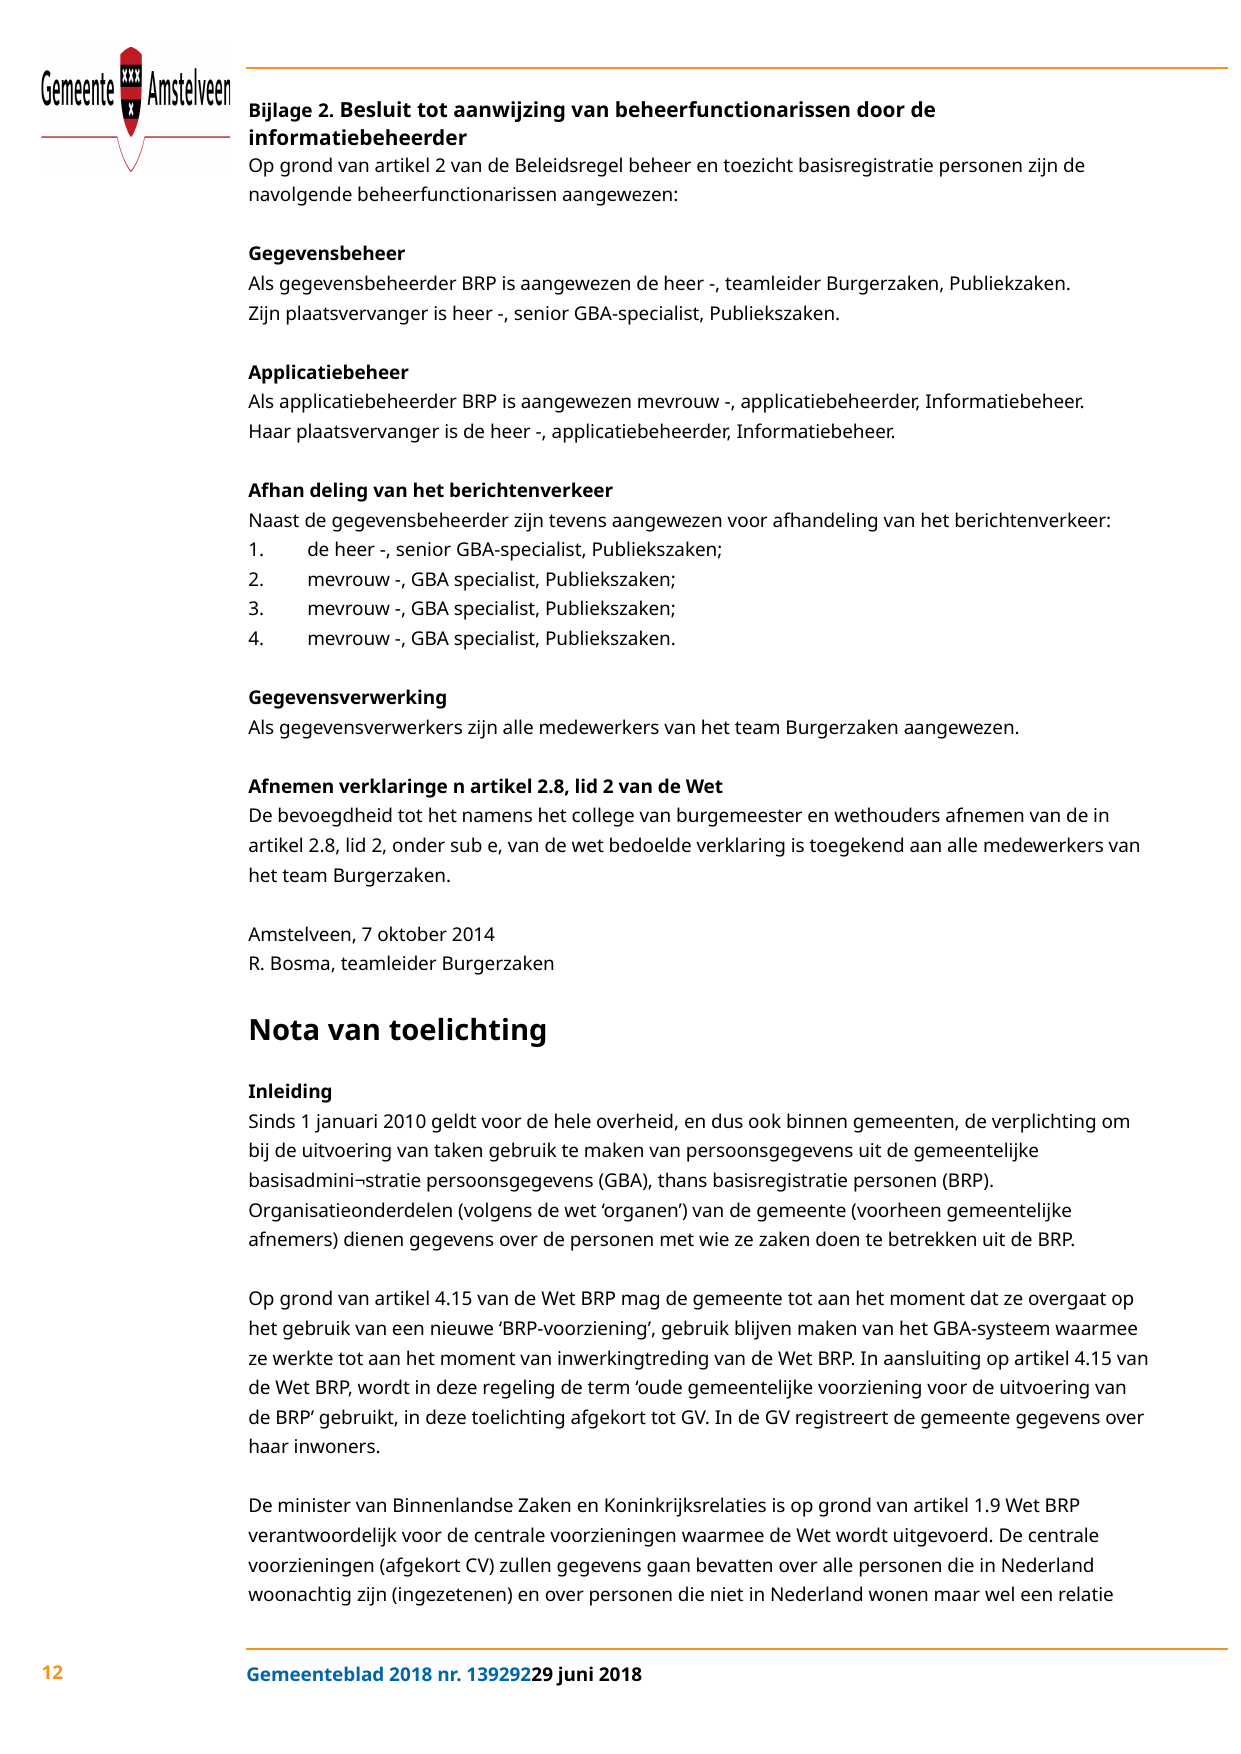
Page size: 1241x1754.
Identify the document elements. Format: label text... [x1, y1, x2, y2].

list mevrouw -, GBA specialist, Publiekszaken; [248, 566, 1152, 592]
text De minister van Binnenlandse Zaken en Koninkrijksrelaties is op grond van artikel 1.9 Wet BRP verantwoordelijk voor de centrale voorzieningen waarmee de Wet wordt uitgevoerd. De centrale voorzieningen (afgekort CV) zullen gegevens gaan bevatten over alle personen die in Nederland woonachtig zijn (ingezetenen) en over personen die niet in Nederland wonen maar wel een relatie [248, 1493, 1152, 1607]
text Amstelveen, 7 oktober 2014 [248, 921, 1152, 947]
text Naast de gegevensbeheerder zijn tevens aangewezen voor afhandeling van het berichtenverkeer: [248, 507, 1152, 532]
text Afhan deling van het berichtenverkeer [248, 477, 1152, 503]
text Zijn plaatsvervanger is heer -, senior GBA-specialist, Publiekszaken. [248, 300, 1152, 325]
text De bevoegdheid tot het namens het college van burgemeester en wethouders afnemen van de in artikel 2.8, lid 2, onder sub e, van de wet bedoelde verklaring is toegekend aan alle medewerkers van het team Burgerzaken. [248, 803, 1152, 887]
text Haar plaatsvervanger is de heer -, applicatiebeheerder, Informatiebeheer. [248, 418, 1152, 444]
picture [41, 47, 231, 172]
list de heer -, senior GBA-specialist, Publiekszaken; [248, 536, 1152, 562]
text Als gegevensverwerkers zijn alle medewerkers van het team Burgerzaken aangewezen. [248, 714, 1152, 739]
text Afnemen verklaringe n artikel 2.8, lid 2 van de Wet [248, 773, 1152, 799]
text Gegevensbeheer [248, 241, 1152, 266]
list mevrouw -, GBA specialist, Publiekszaken. [248, 625, 1152, 651]
text Gegevensverwerking [248, 684, 1152, 710]
text Als gegevensbeheerder BRP is aangewezen de heer -, teamleider Burgerzaken, Publiekzaken. [248, 270, 1152, 296]
text Inleiding [248, 1078, 1152, 1104]
text Sinds 1 januari 2010 geldt voor de hele overheid, en dus ook binnen gemeenten, de verplichting om bij de uitvoering van taken gebruik te maken van persoonsgegevens uit de gemeentelijke basisadmini¬stratie persoonsgegevens (GBA), thans basisregistratie personen (BRP). Organisatieonderdelen (volgens de wet ‘organen’) van de gemeente (voorheen gemeentelijke afnemers) dienen gegevens over de personen met wie ze zaken doen te betrekken uit de BRP. [248, 1108, 1152, 1252]
text R. Bosma, teamleider Burgerzaken [248, 951, 1152, 976]
text Op grond van artikel 4.15 van de Wet BRP mag de gemeente tot aan het moment dat ze overgaat op het gebruik van een nieuwe ‘BRP-voorziening’, gebruik blijven maken van het GBA-systeem waarmee ze werkte tot aan het moment van inwerkingtreding van de Wet BRP. In aansluiting op artikel 4.15 van de Wet BRP, wordt in deze regeling de term ‘oude gemeentelijke voorziening voor de uitvoering van de BRP’ gebruikt, in deze toelichting afgekort tot GV. In de GV registreert de gemeente gegevens over haar inwoners. [248, 1286, 1152, 1459]
text Applicatiebeheer [248, 359, 1152, 384]
list mevrouw -, GBA specialist, Publiekszaken; [248, 596, 1152, 621]
text Op grond van artikel 2 van de Beleidsregel beheer en toezicht basisregistratie personen zijn de navolgende beheerfunctionarissen aangewezen: [248, 152, 1152, 207]
text Als applicatiebeheerder BRP is aangewezen mevrouw -, applicatiebeheerder, Informatiebeheer. [248, 388, 1152, 414]
text Bijlage 2. Besluit tot aanwijzing van beheerfunctionarissen door de informatiebeheerder [248, 95, 1152, 152]
text Nota van toelichting [248, 1010, 1152, 1049]
